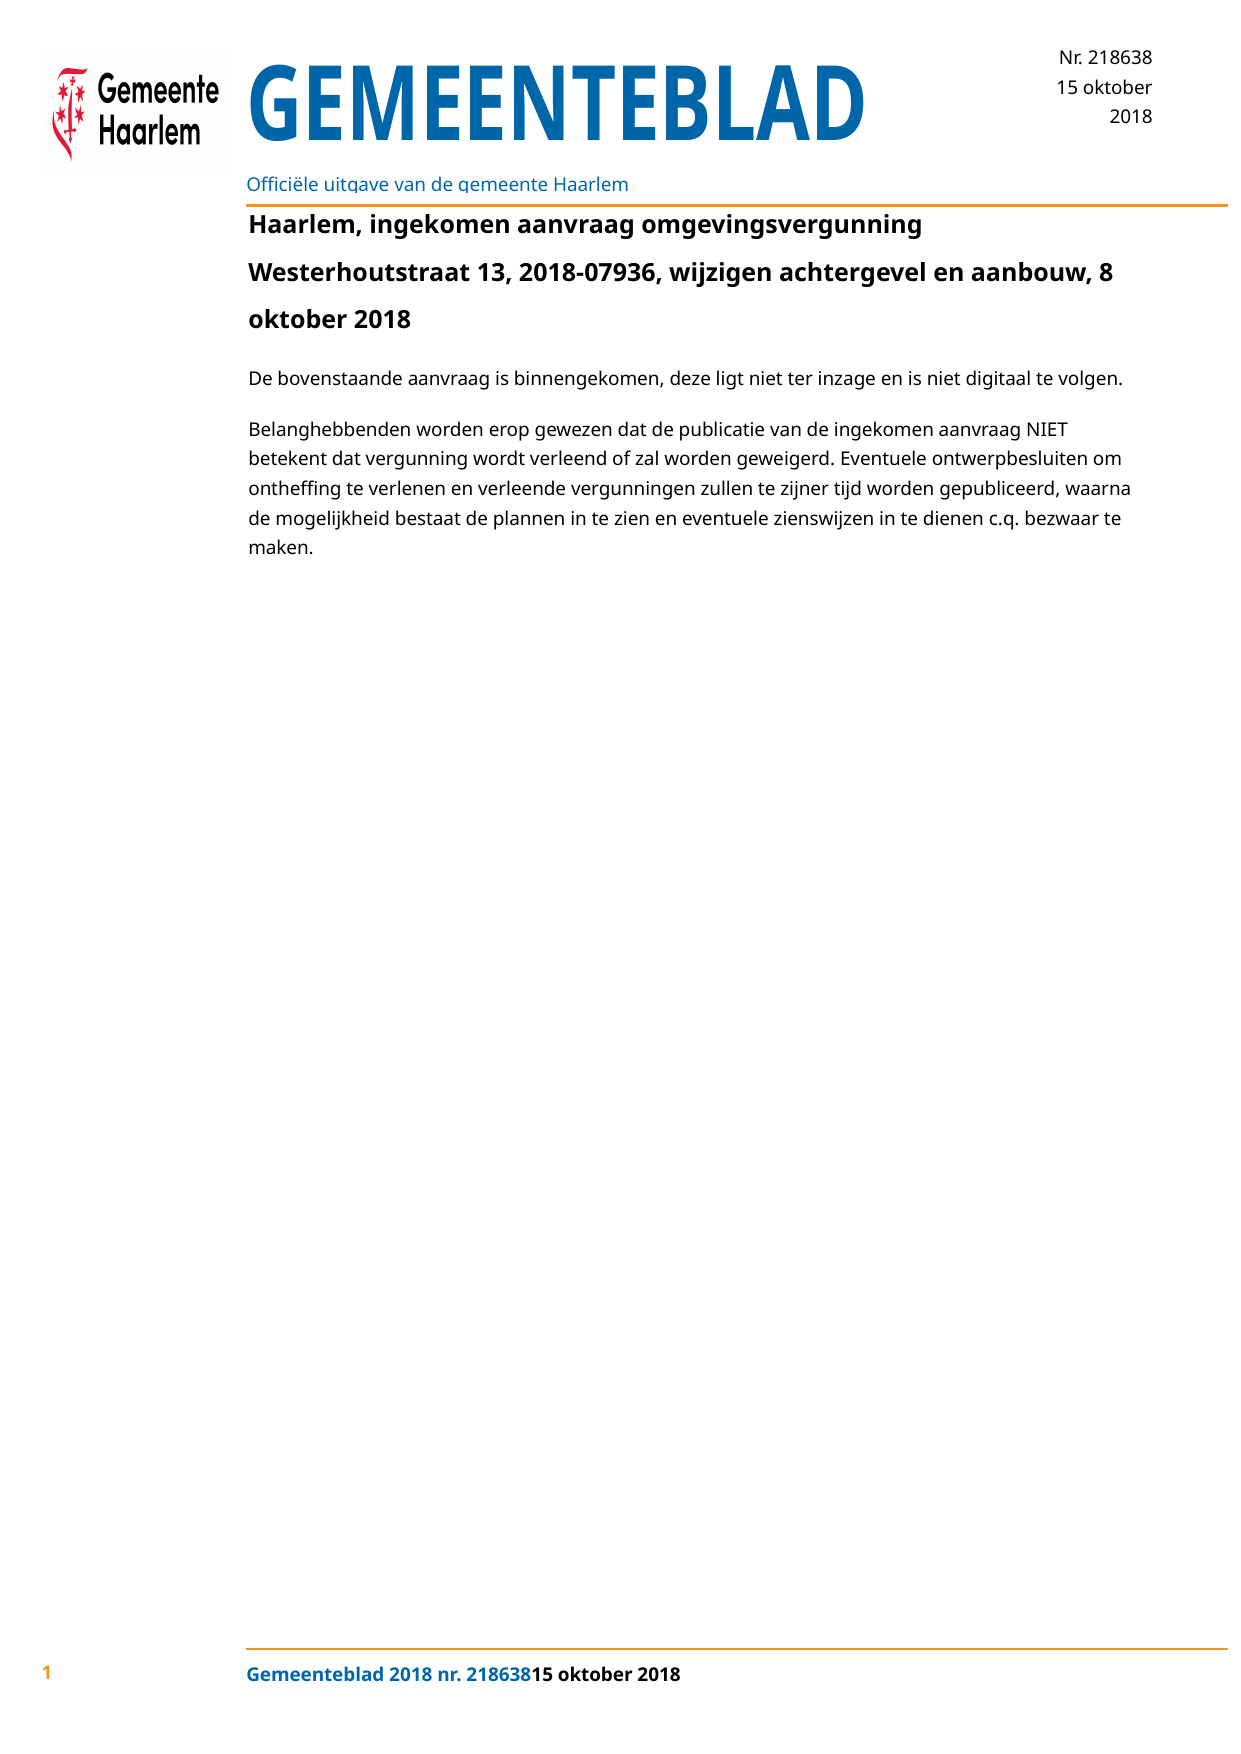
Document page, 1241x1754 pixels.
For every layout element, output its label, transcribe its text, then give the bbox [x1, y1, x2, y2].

text Haarlem, ingekomen aanvraag omgevingsvergunning Westerhoutstraat 13, 2018-07936, wijzigen achtergevel en aanbouw, 8 oktober 2018 [248, 207, 1152, 336]
picture [41, 47, 231, 172]
text Belanghebbenden worden erop gewezen dat de publicatie van de ingekomen aanvraag NIET betekent dat vergunning wordt verleend of zal worden geweigerd. Eventuele ontwerpbesluiten om ontheffing te verlenen en verleende vergunningen zullen te zijner tijd worden gepubliceerd, waarna de mogelijkheid bestaat de plannen in te zien en eventuele zienswijzen in te dienen c.q. bezwaar te maken. [248, 416, 1152, 560]
text De bovenstaande aanvraag is binnengekomen, deze ligt niet ter inzage en is niet digitaal te volgen. [248, 366, 1152, 391]
